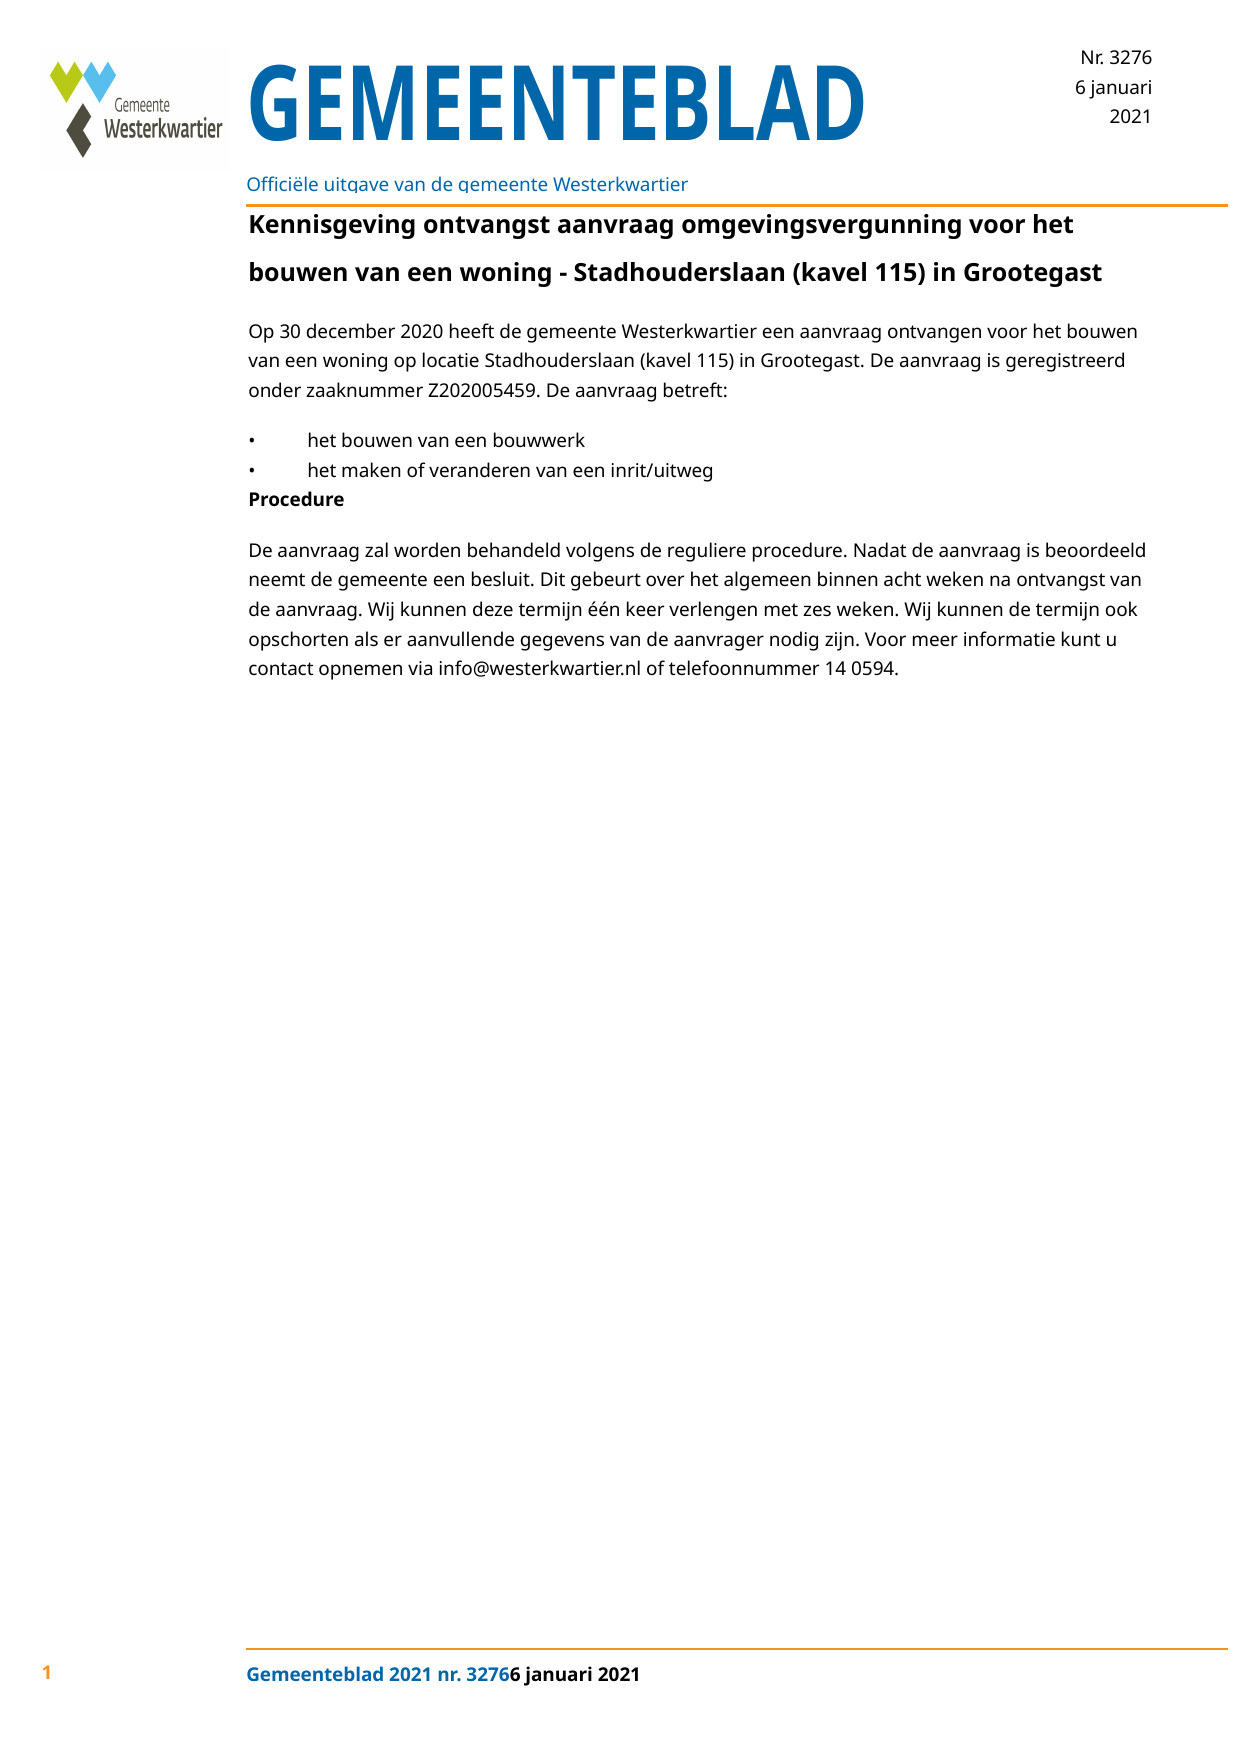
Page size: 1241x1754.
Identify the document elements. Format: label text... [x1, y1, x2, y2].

picture [41, 47, 231, 172]
text Op 30 december 2020 heeft de gemeente Westerkwartier een aanvraag ontvangen voor het bouwen van een woning op locatie Stadhouderslaan (kavel 115) in Grootegast. De aanvraag is geregistreerd onder zaaknummer Z202005459. De aanvraag betreft: [248, 318, 1152, 403]
text Procedure [248, 487, 1152, 512]
text De aanvraag zal worden behandeld volgens de reguliere procedure. Nadat de aanvraag is beoordeeld neemt de gemeente een besluit. Dit gebeurt over het algemeen binnen acht weken na ontvangst van de aanvraag. Wij kunnen deze termijn één keer verlengen met zes weken. Wij kunnen de termijn ook opschorten als er aanvullende gegevens van de aanvrager nodig zijn. Voor meer informatie kunt u contact opnemen via info@westerkwartier.nl of telefoonnummer 14 0594. [248, 537, 1152, 681]
text Kennisgeving ontvangst aanvraag omgevingsvergunning voor het bouwen van een woning - Stadhouderslaan (kavel 115) in Grootegast [248, 207, 1152, 288]
list het bouwen van een bouwwerk [248, 427, 1152, 453]
list het maken of veranderen van een inrit/uitweg [248, 457, 1152, 483]
